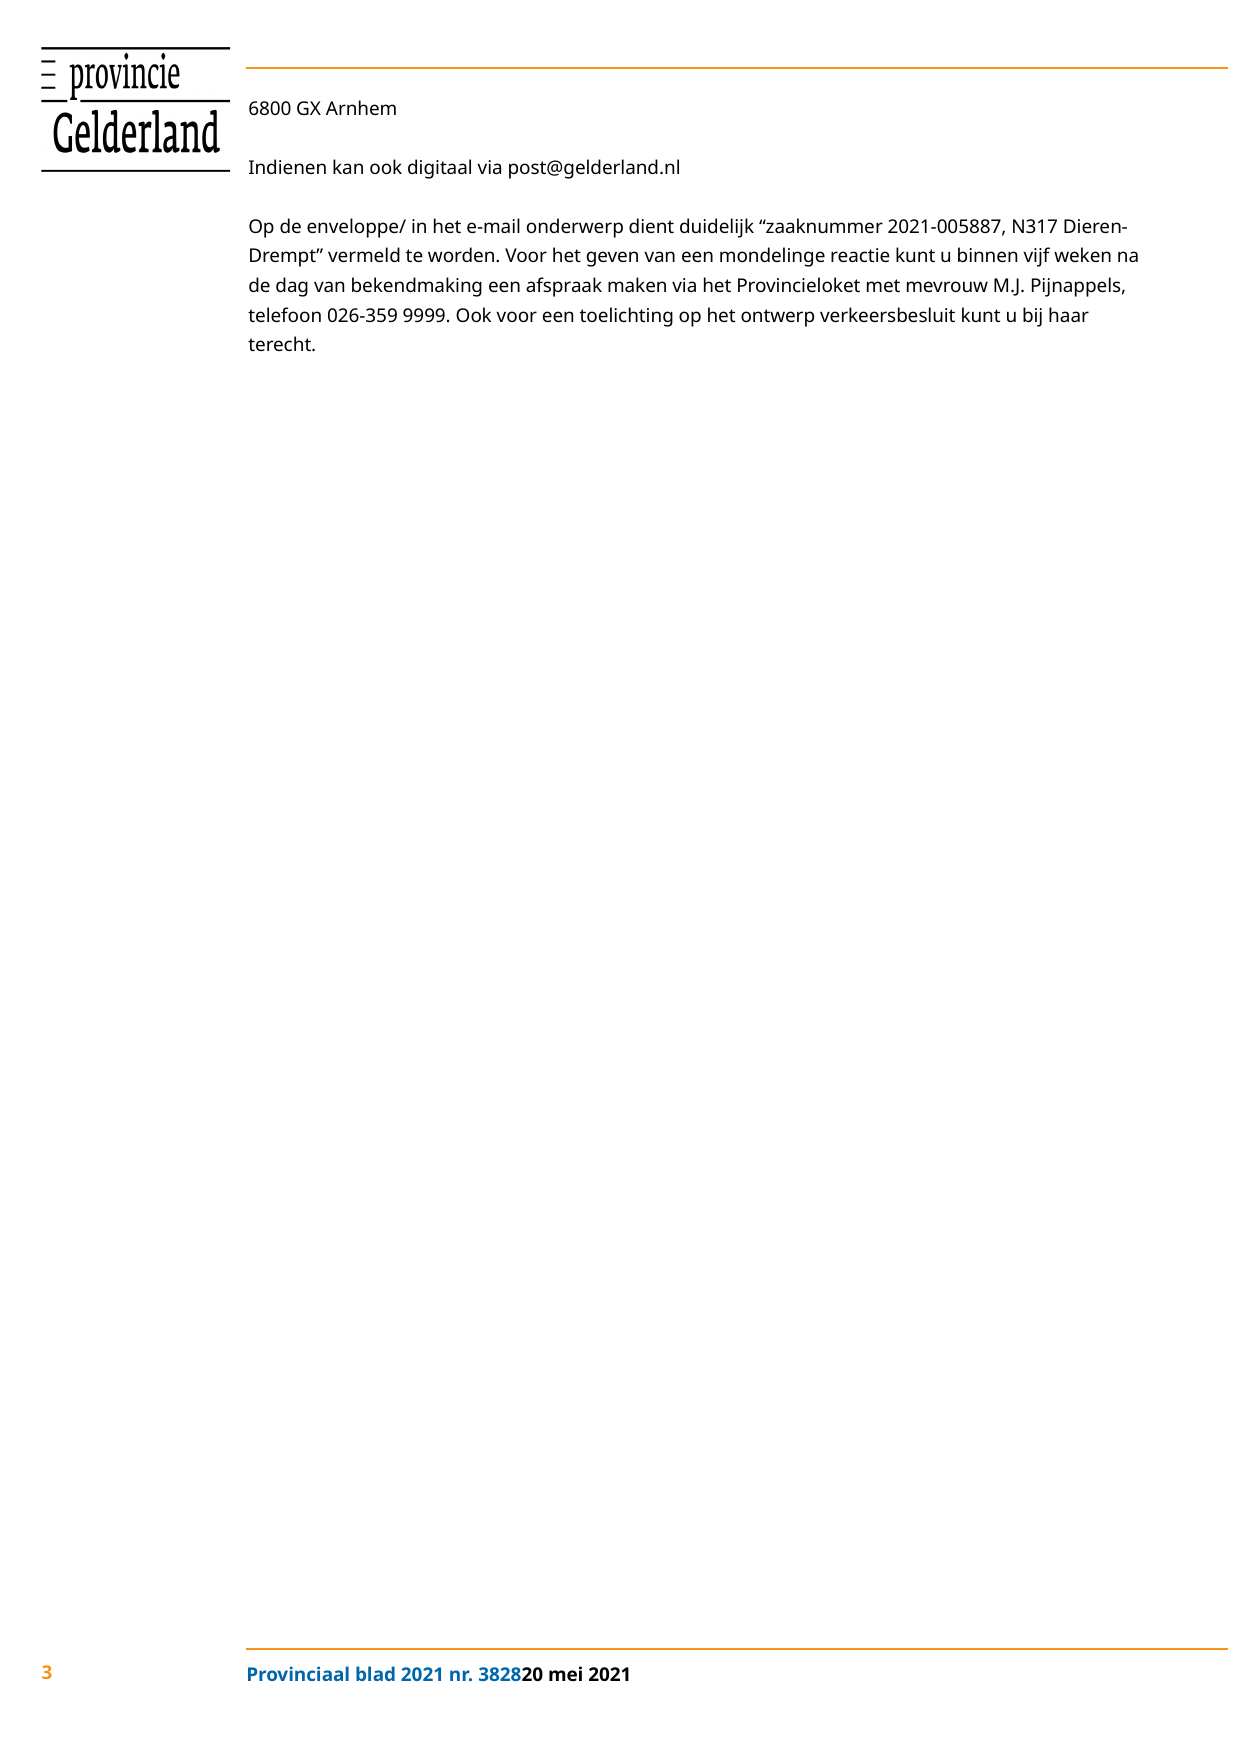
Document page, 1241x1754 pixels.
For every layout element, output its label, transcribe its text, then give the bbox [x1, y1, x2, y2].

picture [41, 47, 231, 172]
text 6800 GX Arnhem [248, 95, 1152, 121]
text Op de enveloppe/ in het e-mail onderwerp dient duidelijk “zaaknummer 2021-005887, N317 Dieren-Drempt” vermeld te worden. Voor het geven van een mondelinge reactie kunt u binnen vijf weken na de dag van bekendmaking een afspraak maken via het Provincieloket met mevrouw M.J. Pijnappels, telefoon 026-359 9999. Ook voor een toelichting op het ontwerp verkeersbesluit kunt u bij haar terecht. [248, 213, 1152, 357]
text Indienen kan ook digitaal via post@gelderland.nl [248, 154, 1152, 180]
